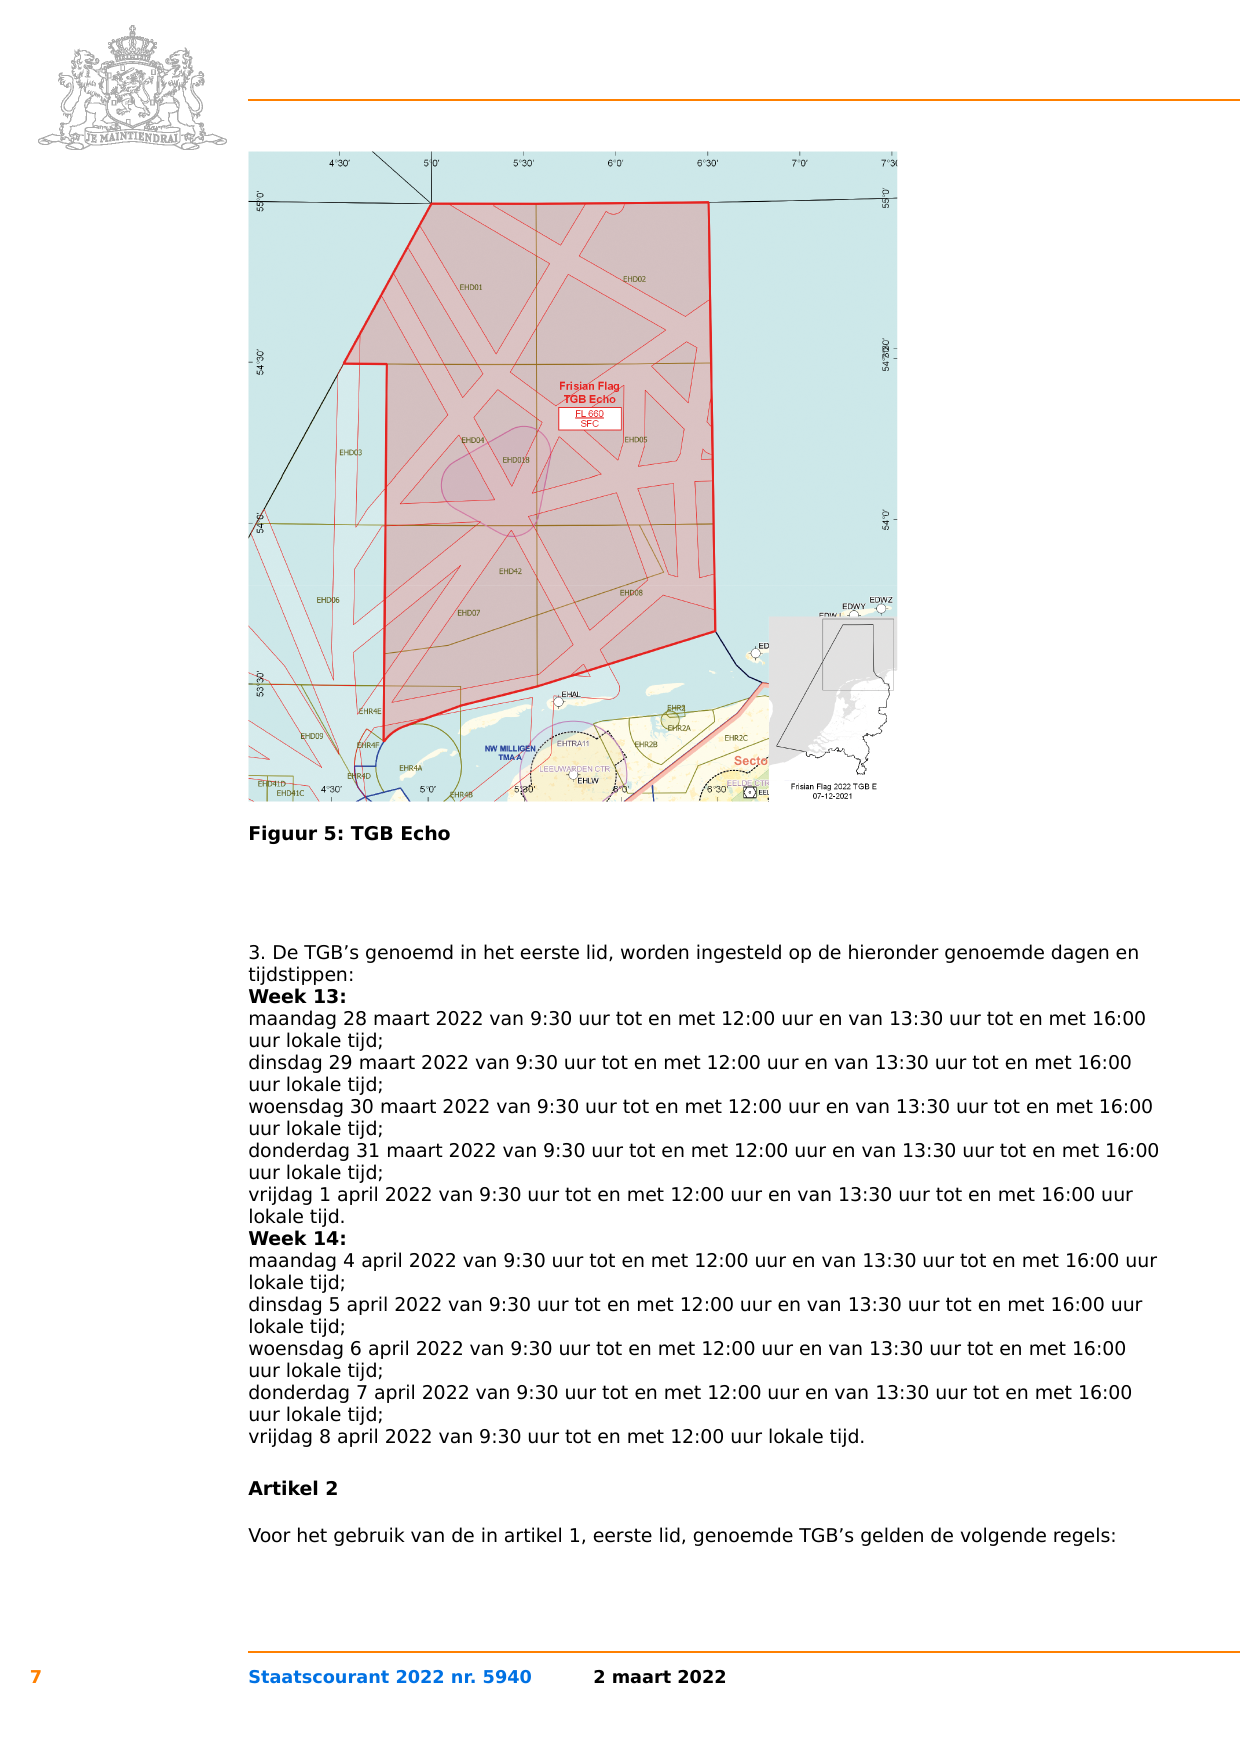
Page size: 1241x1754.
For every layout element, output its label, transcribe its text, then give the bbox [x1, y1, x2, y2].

picture [248, 151, 898, 802]
text Week 14: [248, 1228, 1163, 1250]
text vrijdag 1 april 2022 van 9:30 uur tot en met 12:00 uur en van 13:30 uur tot en met 16:00 uur lokale tijd. [248, 1184, 1163, 1228]
text maandag 28 maart 2022 van 9:30 uur tot en met 12:00 uur en van 13:30 uur tot en met 16:00 uur lokale tijd; [248, 1008, 1163, 1052]
text donderdag 7 april 2022 van 9:30 uur tot en met 12:00 uur en van 13:30 uur tot en met 16:00 uur lokale tijd; [248, 1382, 1163, 1426]
text Week 13: [248, 986, 1163, 1008]
text 3. De TGB’s genoemd in het eerste lid, worden ingesteld op de hieronder genoemde dagen en tijdstippen: [248, 942, 1163, 986]
text dinsdag 5 april 2022 van 9:30 uur tot en met 12:00 uur en van 13:30 uur tot en met 16:00 uur lokale tijd; [248, 1294, 1163, 1338]
text woensdag 6 april 2022 van 9:30 uur tot en met 12:00 uur en van 13:30 uur tot en met 16:00 uur lokale tijd; [248, 1338, 1163, 1382]
text woensdag 30 maart 2022 van 9:30 uur tot en met 12:00 uur en van 13:30 uur tot en met 16:00 uur lokale tijd; [248, 1096, 1163, 1140]
text maandag 4 april 2022 van 9:30 uur tot en met 12:00 uur en van 13:30 uur tot en met 16:00 uur lokale tijd; [248, 1250, 1163, 1294]
subtitle Artikel 2 [248, 1478, 1163, 1499]
text vrijdag 8 april 2022 van 9:30 uur tot en met 12:00 uur lokale tijd. [248, 1426, 1163, 1448]
text dinsdag 29 maart 2022 van 9:30 uur tot en met 12:00 uur en van 13:30 uur tot en met 16:00 uur lokale tijd; [248, 1052, 1163, 1096]
text donderdag 31 maart 2022 van 9:30 uur tot en met 12:00 uur en van 13:30 uur tot en met 16:00 uur lokale tijd; [248, 1140, 1163, 1184]
picture [38, 25, 227, 150]
text Figuur 5: TGB Echo [248, 823, 898, 845]
text Voor het gebruik van de in artikel 1, eerste lid, genoemde TGB’s gelden de volgende regels: [248, 1524, 1163, 1547]
